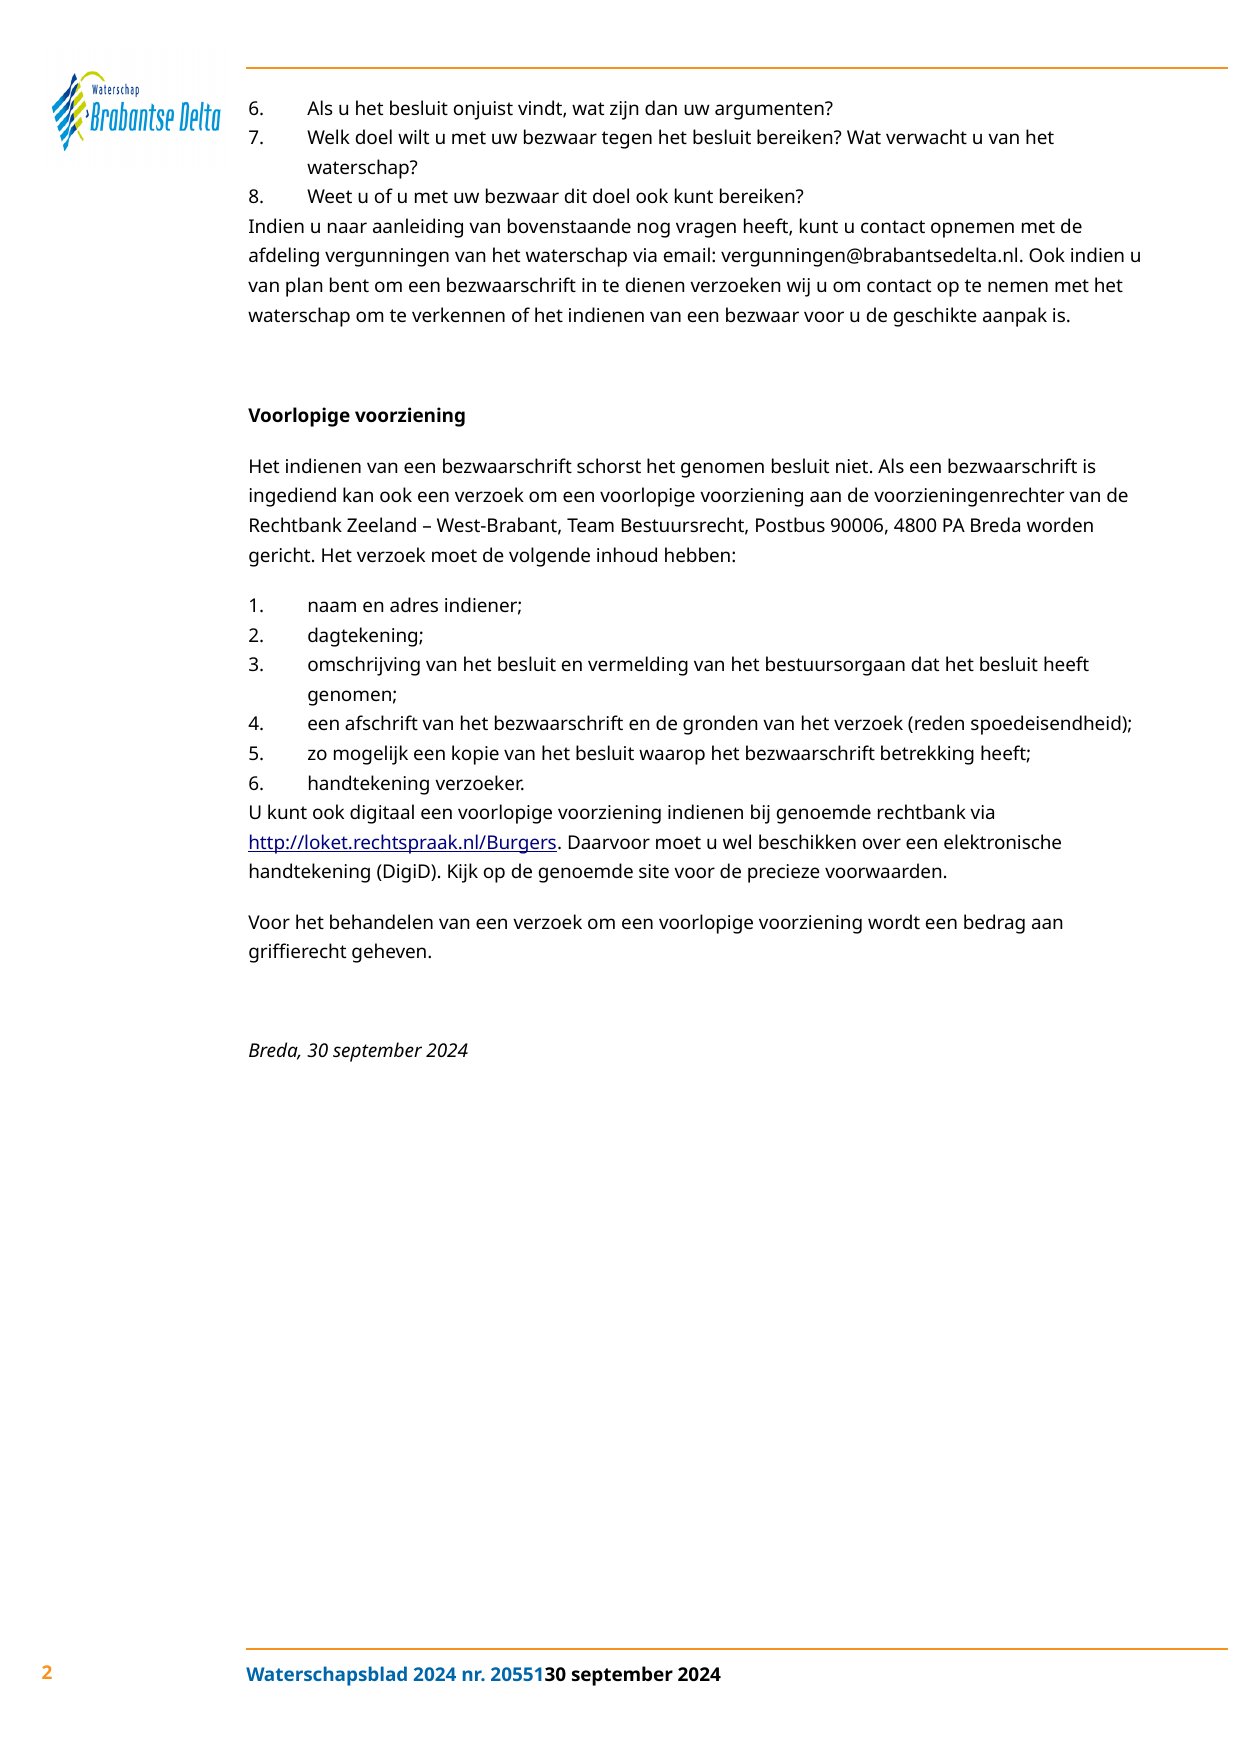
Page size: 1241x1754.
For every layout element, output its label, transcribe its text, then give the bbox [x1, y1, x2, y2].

list Welk doel wilt u met uw bezwaar tegen het besluit bereiken? Wat verwacht u van het waterschap? [248, 124, 1152, 180]
picture [41, 47, 231, 172]
list omschrijving van het besluit en vermelding van het bestuursorgaan dat het besluit heeft genomen; [248, 651, 1152, 707]
list Als u het besluit onjuist vindt, wat zijn dan uw argumenten? [248, 95, 1152, 121]
list handtekening verzoeker. [248, 770, 1152, 796]
list dagtekening; [248, 622, 1152, 648]
list een afschrift van het bezwaarschrift en de gronden van het verzoek (reden spoedeisendheid); [248, 711, 1152, 736]
text Voorlopige voorziening [248, 403, 1152, 428]
list zo mogelijk een kopie van het besluit waarop het bezwaarschrift betrekking heeft; [248, 740, 1152, 766]
text Het indienen van een bezwaarschrift schorst het genomen besluit niet. Als een bezwaarschrift is ingediend kan ook een verzoek om een voorlopige voorziening aan de voorzieningenrechter van de Rechtbank Zeeland – West-Brabant, Team Bestuursrecht, Postbus 90006, 4800 PA Breda worden gericht. Het verzoek moet de volgende inhoud hebben: [248, 453, 1152, 568]
list Weet u of u met uw bezwaar dit doel ook kunt bereiken? [248, 183, 1152, 209]
list naam en adres indiener; [248, 592, 1152, 618]
text Breda, 30 september 2024 [248, 1037, 1152, 1062]
text Voor het behandelen van een verzoek om een voorlopige voorziening wordt een bedrag aan griffierecht geheven. [248, 909, 1152, 964]
text Indien u naar aanleiding van bovenstaande nog vragen heeft, kunt u contact opnemen met de afdeling vergunningen van het waterschap via email: vergunningen@brabantsedelta.nl. Ook indien u van plan bent om een bezwaarschrift in te dienen verzoeken wij u om contact op te nemen met het waterschap om te verkennen of het indienen van een bezwaar voor u de geschikte aanpak is. [248, 213, 1152, 328]
text U kunt ook digitaal een voorlopige voorziening indienen bij genoemde rechtbank via http://loket.rechtspraak.nl/Burgers. Daarvoor moet u wel beschikken over een elektronische handtekening (DigiD). Kijk op de genoemde site voor de precieze voorwaarden. [248, 799, 1152, 884]
